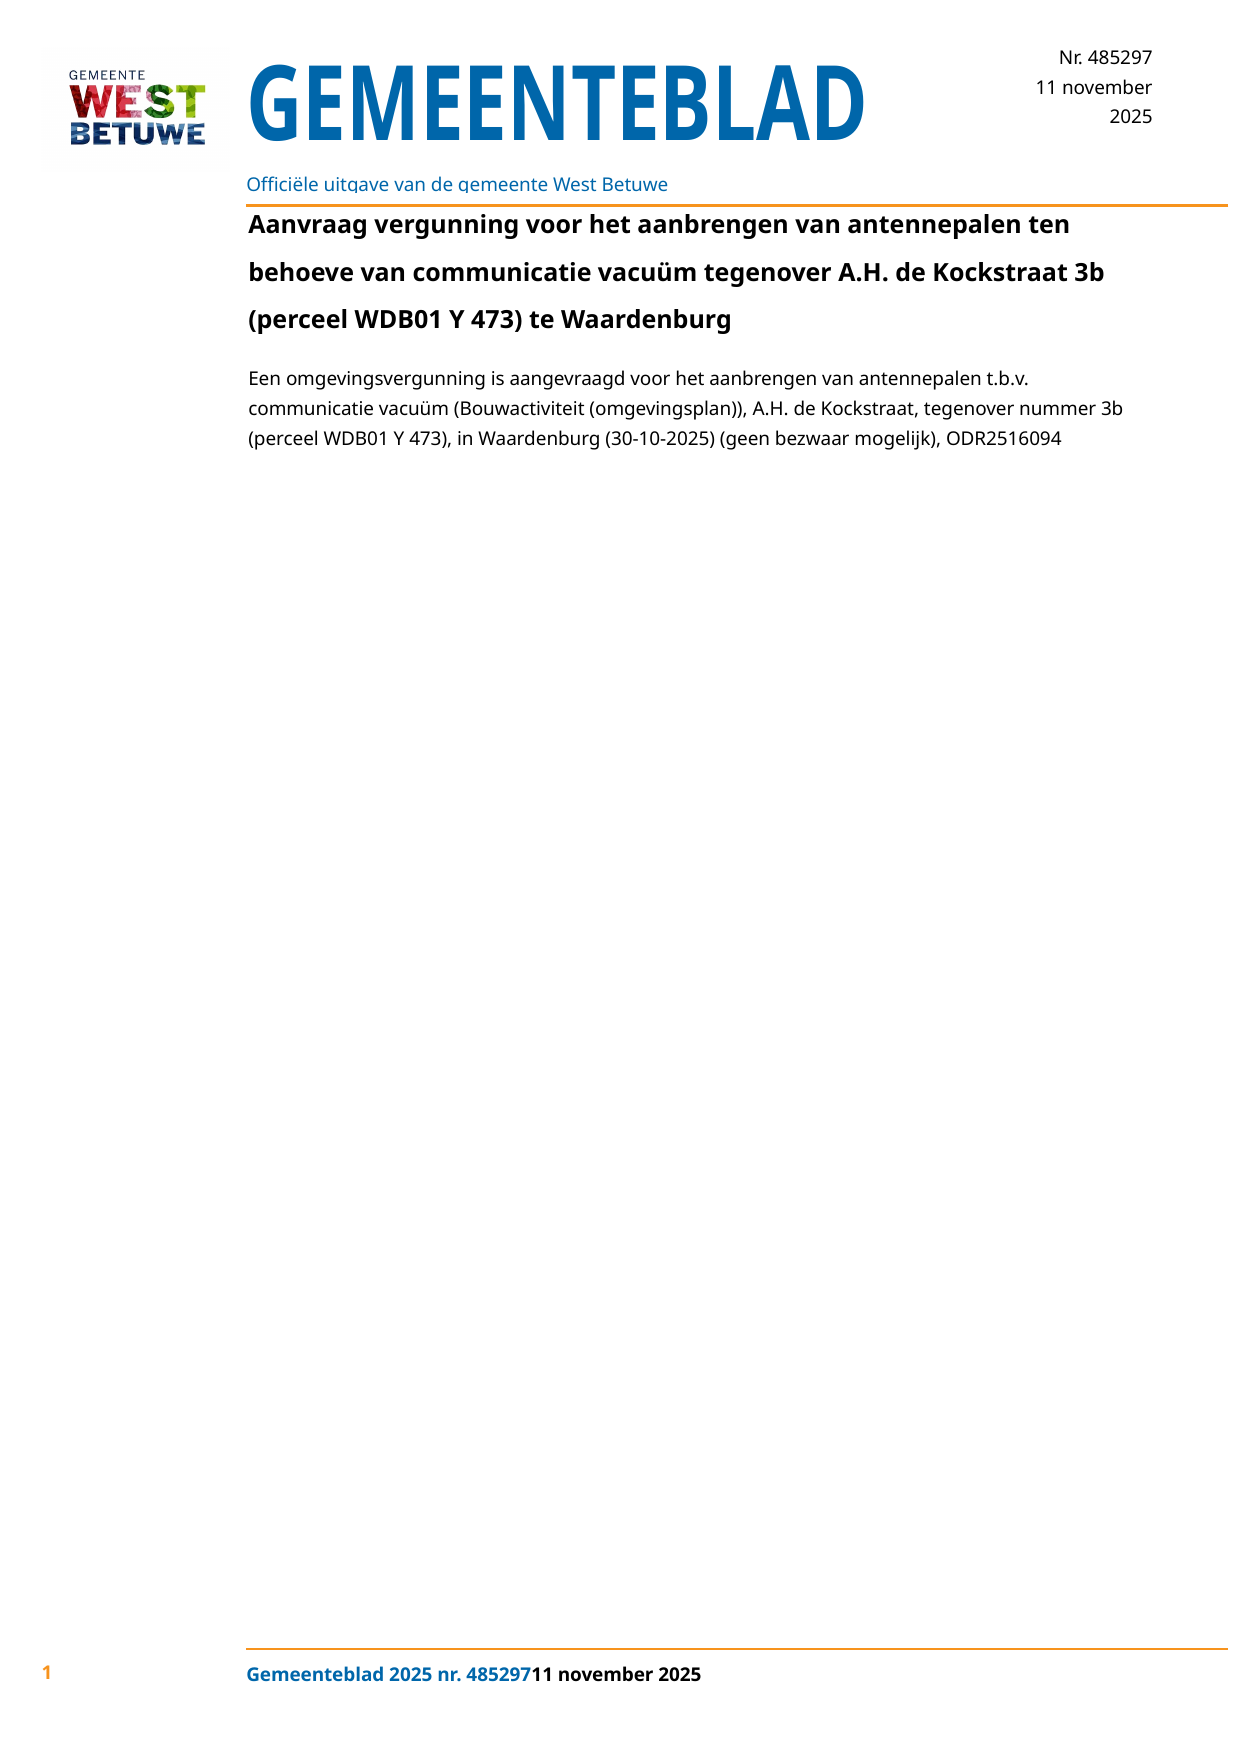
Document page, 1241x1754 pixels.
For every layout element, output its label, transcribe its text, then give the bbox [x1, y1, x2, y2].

text Aanvraag vergunning voor het aanbrengen van antennepalen ten behoeve van communicatie vacuüm tegenover A.H. de Kockstraat 3b (perceel WDB01 Y 473) te Waardenburg [248, 207, 1152, 336]
picture [41, 47, 231, 172]
text Een omgevingsvergunning is aangevraagd voor het aanbrengen van antennepalen t.b.v. communicatie vacuüm (Bouwactiviteit (omgevingsplan)), A.H. de Kockstraat, tegenover nummer 3b (perceel WDB01 Y 473), in Waardenburg (30-10-2025) (geen bezwaar mogelijk), ODR2516094 [248, 366, 1152, 450]
